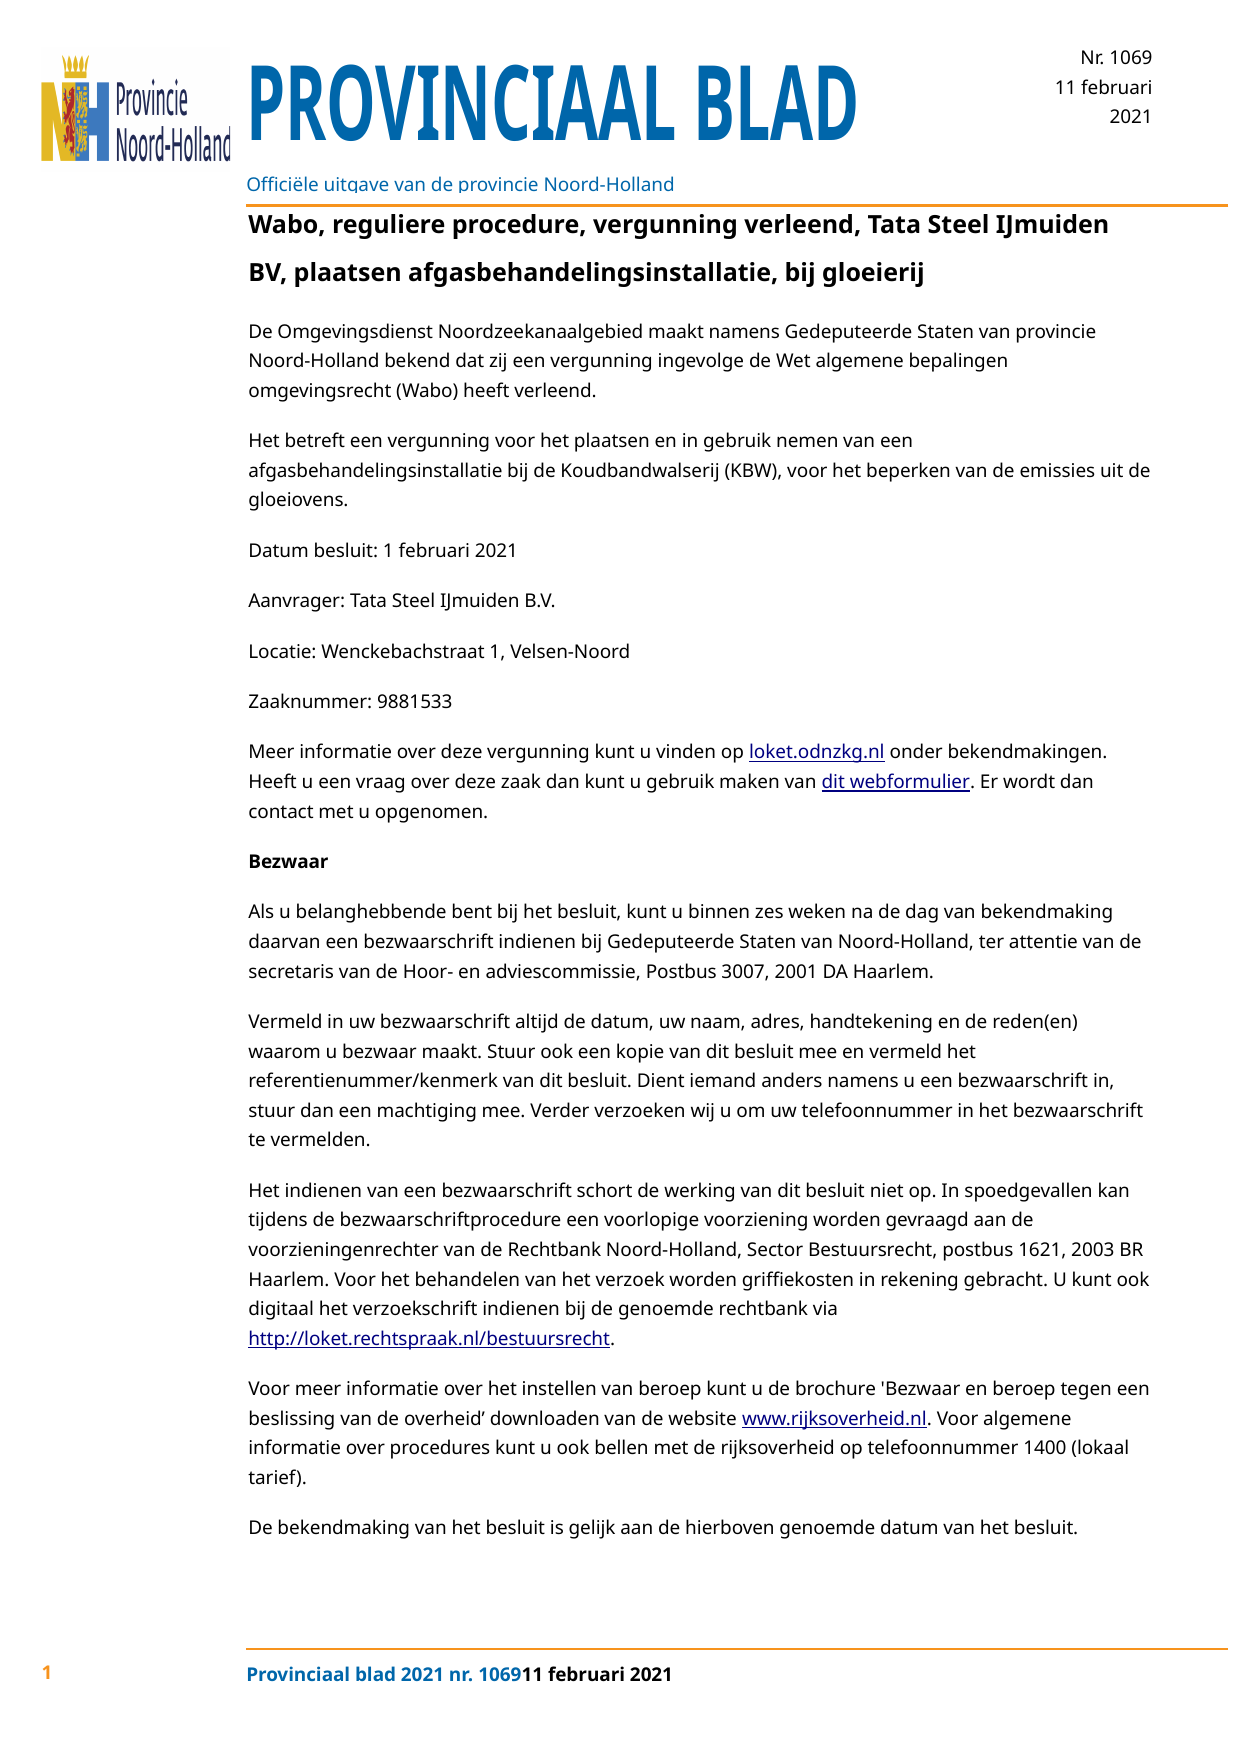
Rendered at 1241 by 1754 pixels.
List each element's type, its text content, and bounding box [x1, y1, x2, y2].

text Wabo, reguliere procedure, vergunning verleend, Tata Steel IJmuiden BV, plaatsen afgasbehandelingsinstallatie, bij gloeierij [248, 207, 1152, 288]
text De Omgevingsdienst Noordzeekanaalgebied maakt namens Gedeputeerde Staten van provincie Noord-Holland bekend dat zij een vergunning ingevolge de Wet algemene bepalingen omgevingsrecht (Wabo) heeft verleend. [248, 318, 1152, 403]
text Datum besluit: 1 februari 2021 [248, 537, 1152, 563]
text De bekendmaking van het besluit is gelijk aan de hierboven genoemde datum van het besluit. [248, 1514, 1152, 1540]
text Locatie: Wenckebachstraat 1, Velsen-Noord [248, 638, 1152, 664]
text Zaaknummer: 9881533 [248, 688, 1152, 714]
text Aanvrager: Tata Steel IJmuiden B.V. [248, 587, 1152, 613]
text Meer informatie over deze vergunning kunt u vinden op loket.odnzkg.nl onder bekendmakingen. Heeft u een vraag over deze zaak dan kunt u gebruik maken van dit webformulier. Er wordt dan contact met u opgenomen. [248, 739, 1152, 824]
text Het indienen van een bezwaarschrift schort de werking van dit besluit niet op. In spoedgevallen kan tijdens de bezwaarschriftprocedure een voorlopige voorziening worden gevraagd aan de voorzieningenrechter van de Rechtbank Noord-Holland, Sector Bestuursrecht, postbus 1621, 2003 BR Haarlem. Voor het behandelen van het verzoek worden griffiekosten in rekening gebracht. U kunt ook digitaal het verzoekschrift indienen bij de genoemde rechtbank via http://loket.rechtspraak.nl/bestuursrecht. [248, 1177, 1152, 1351]
picture [41, 47, 231, 172]
text Vermeld in uw bezwaarschrift altijd de datum, uw naam, adres, handtekening en de reden(en) waarom u bezwaar maakt. Stuur ook een kopie van dit besluit mee en vermeld het referentienummer/kenmerk van dit besluit. Dient iemand anders namens u een bezwaarschrift in, stuur dan een machtiging mee. Verder verzoeken wij u om uw telefoonnummer in het bezwaarschrift te vermelden. [248, 1008, 1152, 1152]
text Voor meer informatie over het instellen van beroep kunt u de brochure 'Bezwaar en beroep tegen een beslissing van de overheid’ downloaden van de website www.rijksoverheid.nl. Voor algemene informatie over procedures kunt u ook bellen met de rijksoverheid op telefoonnummer 1400 (lokaal tarief). [248, 1375, 1152, 1490]
text Bezwaar [248, 848, 1152, 874]
text Als u belanghebbende bent bij het besluit, kunt u binnen zes weken na de dag van bekendmaking daarvan een bezwaarschrift indienen bij Gedeputeerde Staten van Noord-Holland, ter attentie van de secretaris van de Hoor- en adviescommissie, Postbus 3007, 2001 DA Haarlem. [248, 899, 1152, 984]
text Het betreft een vergunning voor het plaatsen en in gebruik nemen van een afgasbehandelingsinstallatie bij de Koudbandwalserij (KBW), voor het beperken van de emissies uit de gloeiovens. [248, 427, 1152, 512]
